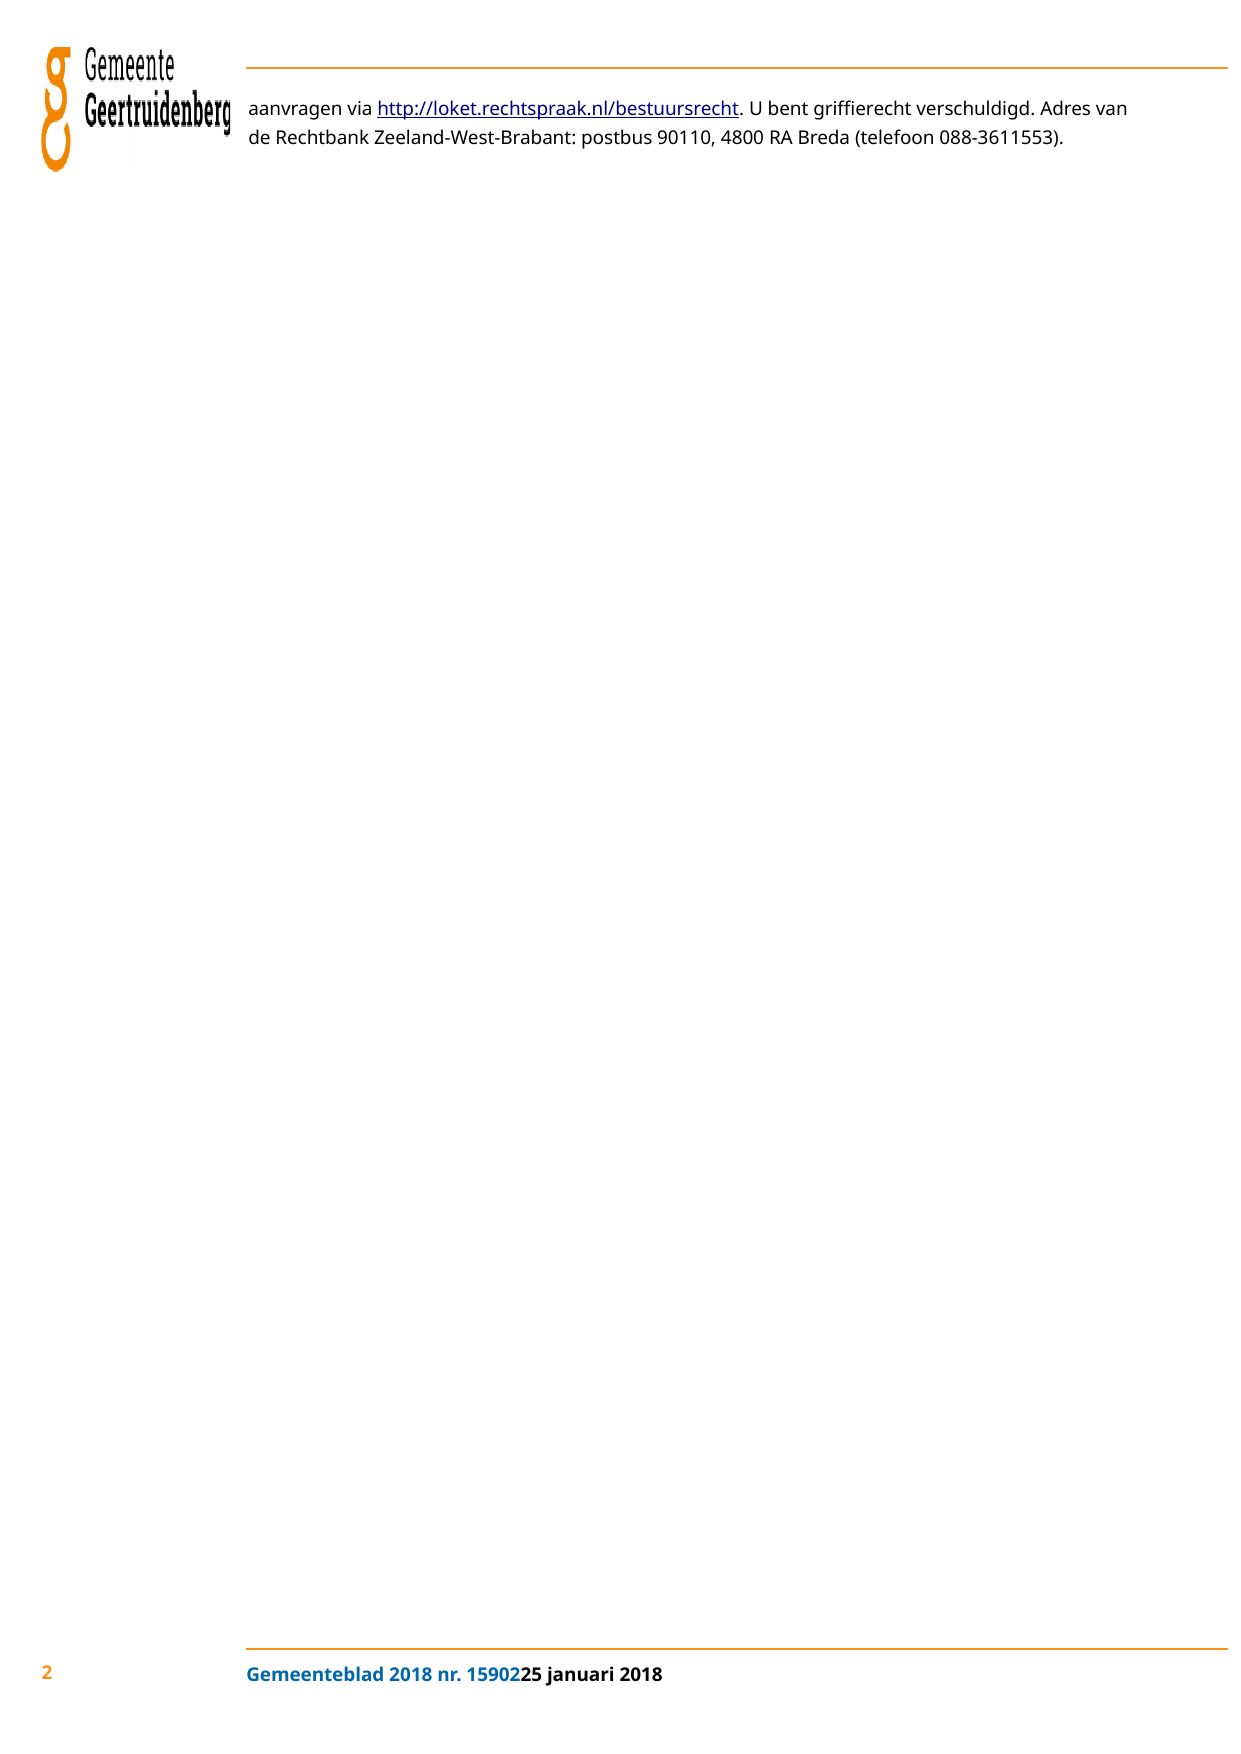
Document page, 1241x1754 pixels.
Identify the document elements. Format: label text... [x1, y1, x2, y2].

text aanvragen via http://loket.rechtspraak.nl/bestuursrecht. U bent griffierecht verschuldigd. Adres van de Rechtbank Zeeland-West-Brabant: postbus 90110, 4800 RA Breda (telefoon 088-3611553). [248, 95, 1152, 150]
picture [41, 47, 231, 172]
